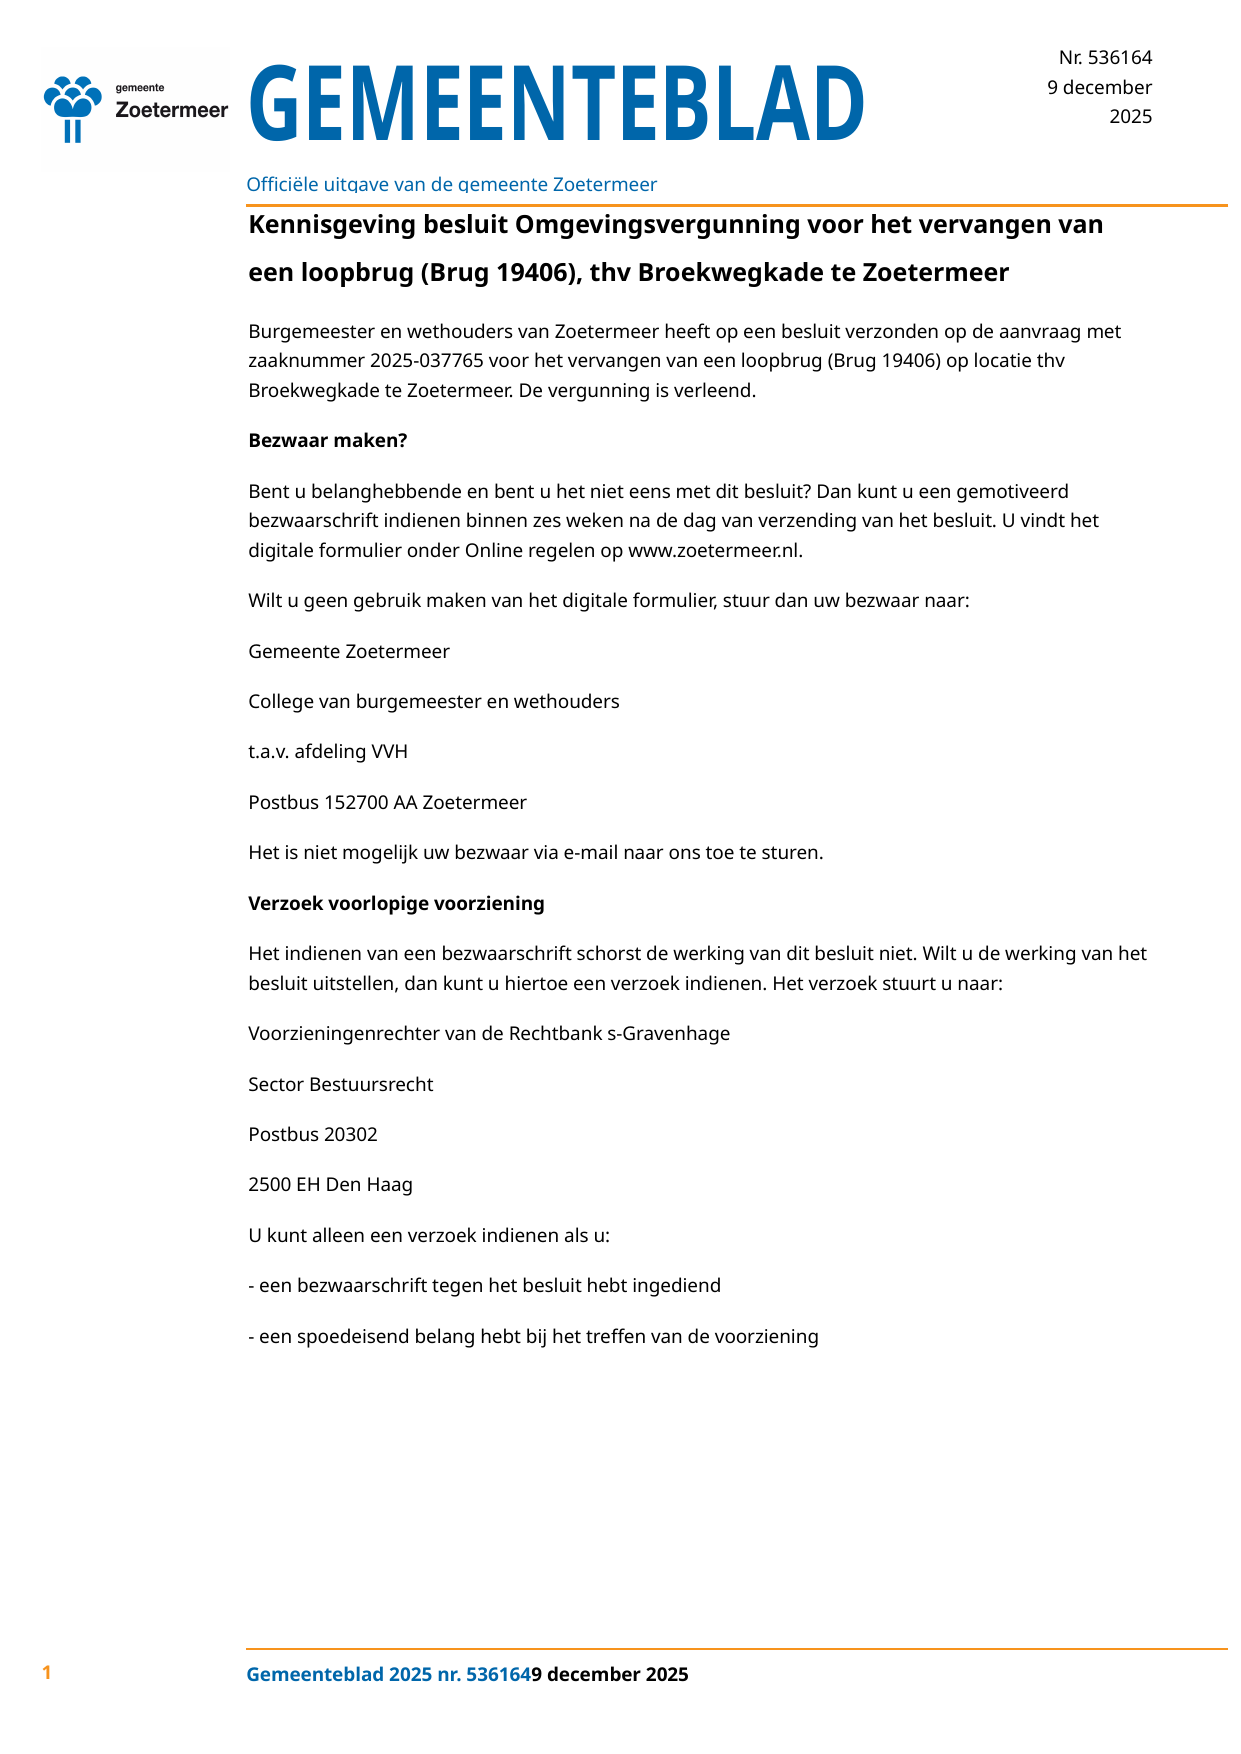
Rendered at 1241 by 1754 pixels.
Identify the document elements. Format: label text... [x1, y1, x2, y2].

text Gemeente Zoetermeer [248, 638, 1152, 664]
text Postbus 152700 AA Zoetermeer [248, 789, 1152, 815]
text U kunt alleen een verzoek indienen als u: [248, 1222, 1152, 1248]
text Verzoek voorlopige voorziening [248, 890, 1152, 916]
picture [41, 47, 231, 172]
text Het indienen van een bezwaarschrift schorst de werking van dit besluit niet. Wilt u de werking van het besluit uitstellen, dan kunt u hiertoe een verzoek indienen. Het verzoek stuurt u naar: [248, 940, 1152, 996]
text Voorzieningenrechter van de Rechtbank s-Gravenhage [248, 1020, 1152, 1046]
text Wilt u geen gebruik maken van het digitale formulier, stuur dan uw bezwaar naar: [248, 587, 1152, 613]
text Burgemeester en wethouders van Zoetermeer heeft op een besluit verzonden op de aanvraag met zaaknummer 2025-037765 voor het vervangen van een loopbrug (Brug 19406) op locatie thv Broekwegkade te Zoetermeer. De vergunning is verleend. [248, 318, 1152, 403]
text Het is niet mogelijk uw bezwaar via e-mail naar ons toe te sturen. [248, 839, 1152, 865]
text t.a.v. afdeling VVH [248, 739, 1152, 764]
text Bezwaar maken? [248, 427, 1152, 453]
text Bent u belanghebbende en bent u het niet eens met dit besluit? Dan kunt u een gemotiveerd bezwaarschrift indienen binnen zes weken na de dag van verzending van het besluit. U vindt het digitale formulier onder Online regelen op www.zoetermeer.nl. [248, 478, 1152, 563]
text Sector Bestuursrecht [248, 1071, 1152, 1097]
text College van burgemeester en wethouders [248, 688, 1152, 714]
text Postbus 20302 [248, 1121, 1152, 1147]
text - een bezwaarschrift tegen het besluit hebt ingediend [248, 1272, 1152, 1298]
text - een spoedeisend belang hebt bij het treffen van de voorziening [248, 1323, 1152, 1349]
text Kennisgeving besluit Omgevingsvergunning voor het vervangen van een loopbrug (Brug 19406), thv Broekwegkade te Zoetermeer [248, 207, 1152, 288]
text 2500 EH Den Haag [248, 1172, 1152, 1197]
